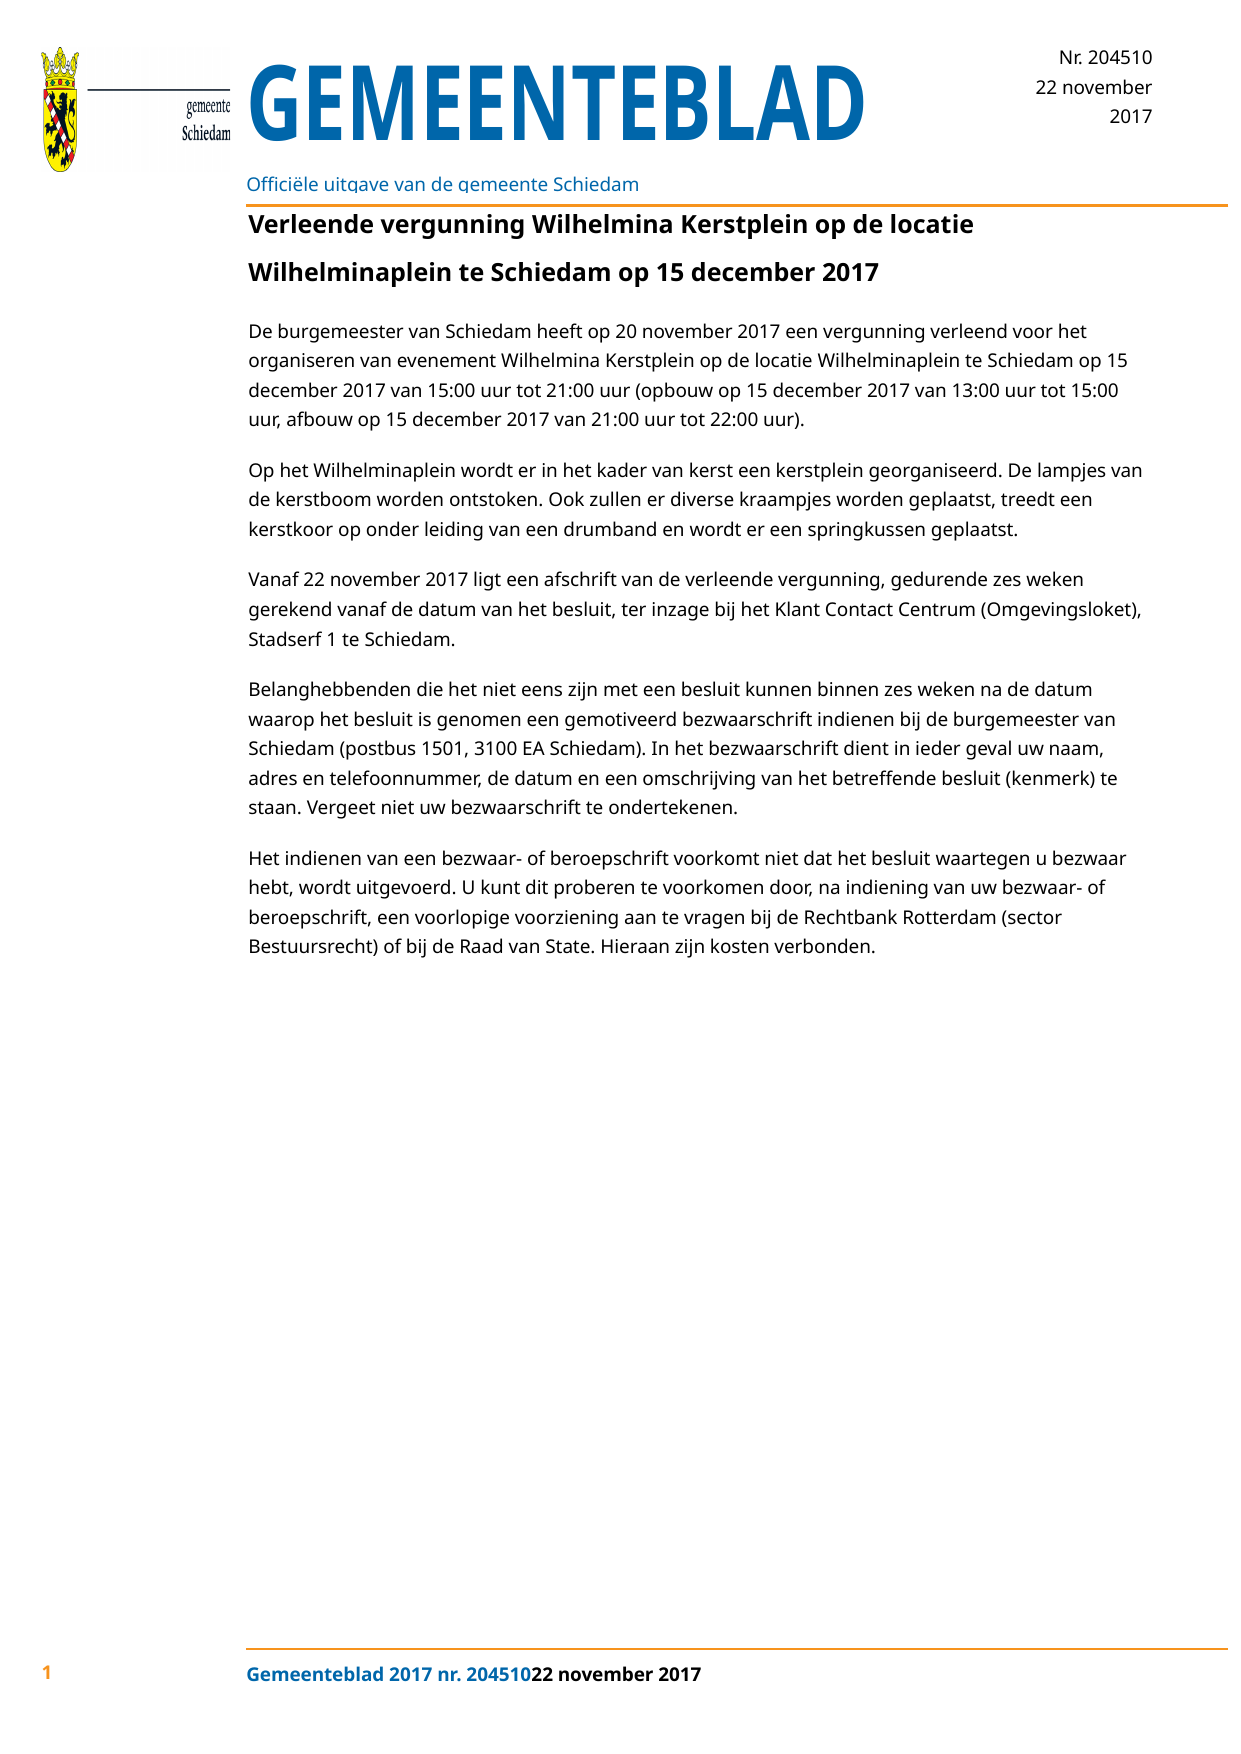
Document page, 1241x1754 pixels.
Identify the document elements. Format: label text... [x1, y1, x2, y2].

text Belanghebbenden die het niet eens zijn met een besluit kunnen binnen zes weken na de datum waarop het besluit is genomen een gemotiveerd bezwaarschrift indienen bij de burgemeester van Schiedam (postbus 1501, 3100 EA Schiedam). In het bezwaarschrift dient in ieder geval uw naam, adres en telefoonnummer, de datum en een omschrijving van het betreffende besluit (kenmerk) te staan. Vergeet niet uw bezwaarschrift te ondertekenen. [248, 676, 1152, 820]
text De burgemeester van Schiedam heeft op 20 november 2017 een vergunning verleend voor het organiseren van evenement Wilhelmina Kerstplein op de locatie Wilhelminaplein te Schiedam op 15 december 2017 van 15:00 uur tot 21:00 uur (opbouw op 15 december 2017 van 13:00 uur tot 15:00 uur, afbouw op 15 december 2017 van 21:00 uur tot 22:00 uur). [248, 318, 1152, 432]
text Vanaf 22 november 2017 ligt een afschrift van de verleende vergunning, gedurende zes weken gerekend vanaf de datum van het besluit, ter inzage bij het Klant Contact Centrum (Omgevingsloket), Stadserf 1 te Schiedam. [248, 567, 1152, 652]
text Verleende vergunning Wilhelmina Kerstplein op de locatie Wilhelminaplein te Schiedam op 15 december 2017 [248, 207, 1152, 288]
picture [41, 47, 231, 172]
text Op het Wilhelminaplein wordt er in het kader van kerst een kerstplein georganiseerd. De lampjes van de kerstboom worden ontstoken. Ook zullen er diverse kraampjes worden geplaatst, treedt een kerstkoor op onder leiding van een drumband en wordt er een springkussen geplaatst. [248, 457, 1152, 542]
text Het indienen van een bezwaar- of beroepschrift voorkomt niet dat het besluit waartegen u bezwaar hebt, wordt uitgevoerd. U kunt dit proberen te voorkomen door, na indiening van uw bezwaar- of beroepschrift, een voorlopige voorziening aan te vragen bij de Rechtbank Rotterdam (sector Bestuursrecht) of bij de Raad van State. Hieraan zijn kosten verbonden. [248, 845, 1152, 959]
